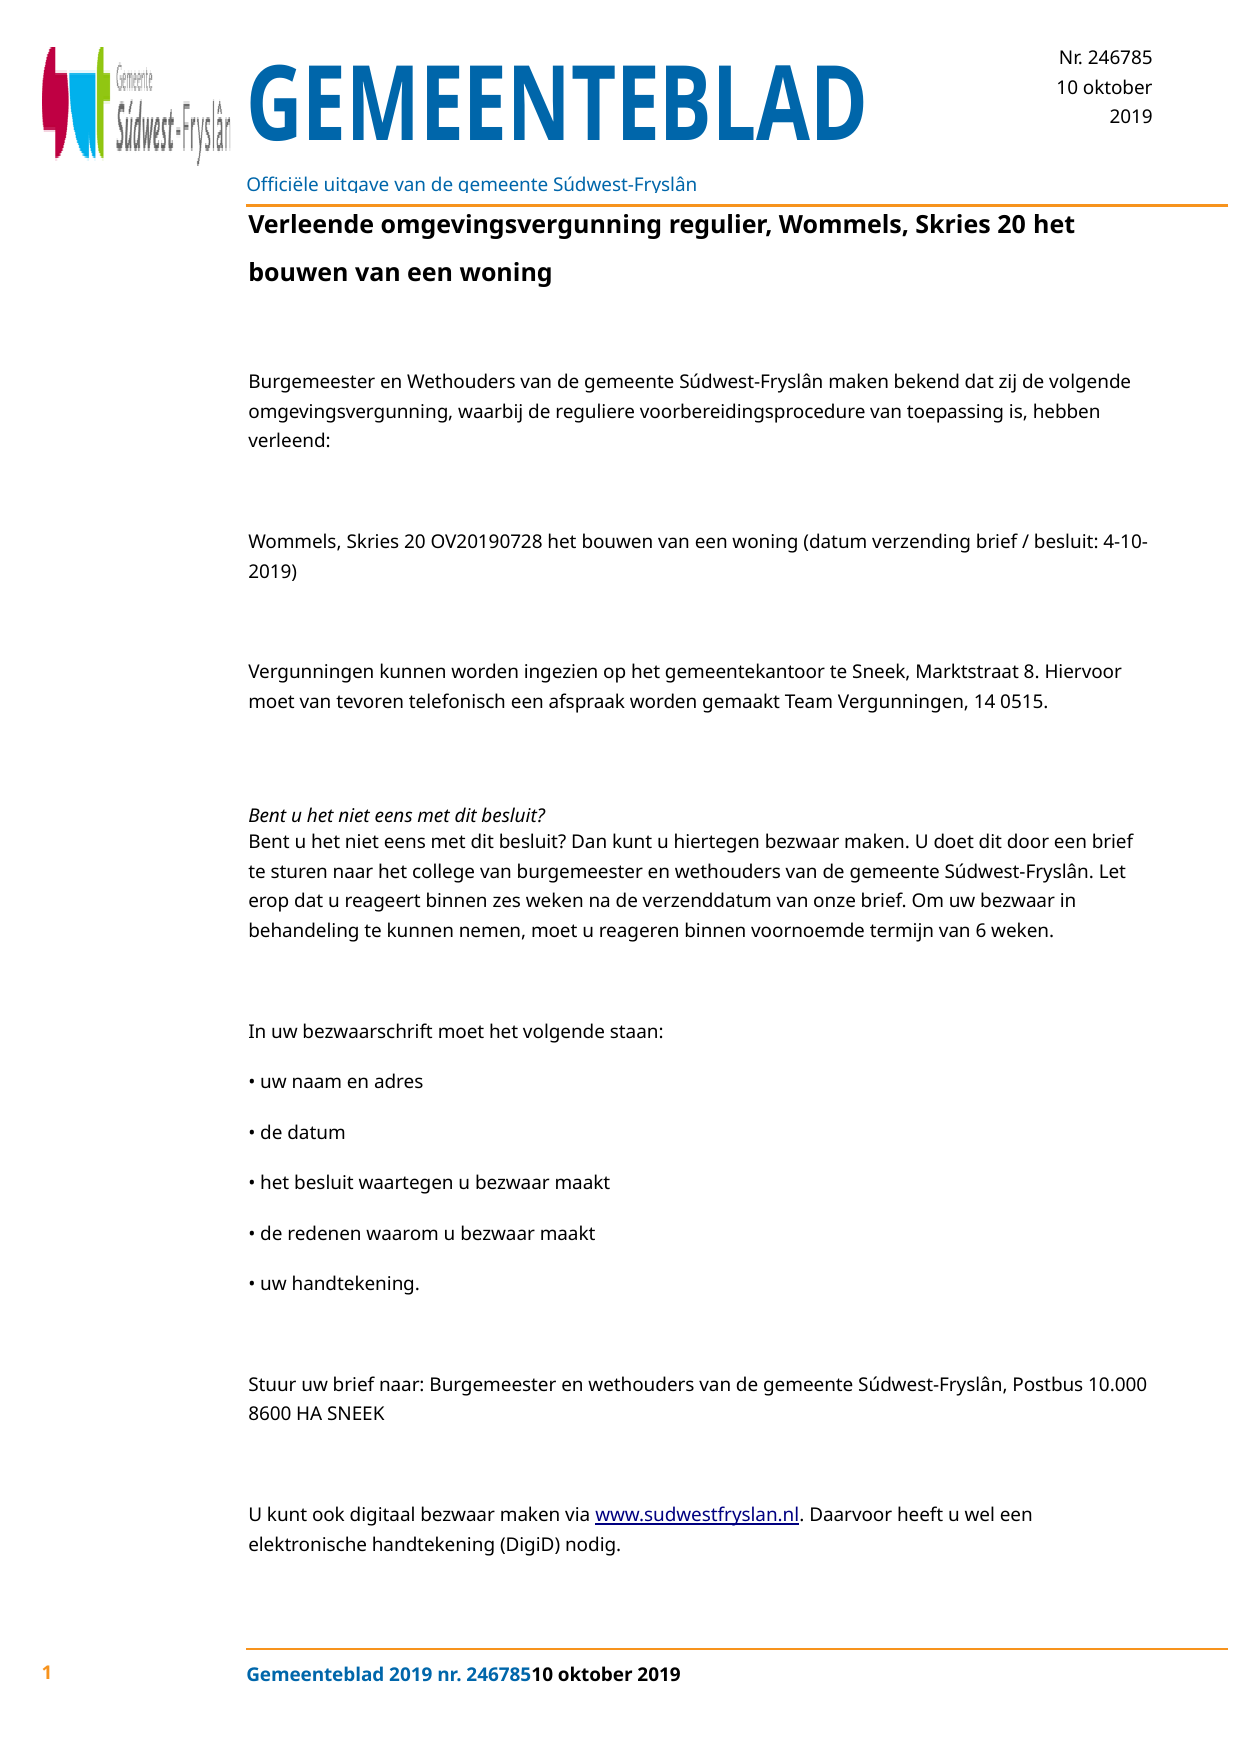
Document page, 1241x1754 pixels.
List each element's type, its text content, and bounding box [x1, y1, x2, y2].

text Vergunningen kunnen worden ingezien op het gemeentekantoor te Sneek, Marktstraat 8. Hiervoor moet van tevoren telefonisch een afspraak worden gemaakt Team Vergunningen, 14 0515. [248, 659, 1152, 714]
text U kunt ook digitaal bezwaar maken via www.sudwestfryslan.nl. Daarvoor heeft u wel een elektronische handtekening (DigiD) nodig. [248, 1501, 1152, 1557]
text Burgemeester en Wethouders van de gemeente Súdwest-Fryslân maken bekend dat zij de volgende omgevingsvergunning, waarbij de reguliere voorbereidingsprocedure van toepassing is, hebben verleend: [248, 368, 1152, 453]
text Bent u het niet eens met dit besluit? Dan kunt u hiertegen bezwaar maken. U doet dit door een brief te sturen naar het college van burgemeester en wethouders van de gemeente Súdwest-Fryslân. Let erop dat u reageert binnen zes weken na de verzenddatum van onze brief. Om uw bezwaar in behandeling te kunnen nemen, moet u reageren binnen voornoemde termijn van 6 weken. [248, 828, 1152, 943]
text • uw naam en adres [248, 1068, 1152, 1094]
text Verleende omgevingsvergunning regulier, Wommels, Skries 20 het bouwen van een woning [248, 207, 1152, 288]
text Bent u het niet eens met dit besluit? [248, 803, 1152, 828]
text • de datum [248, 1119, 1152, 1144]
picture [41, 47, 231, 172]
text In uw bezwaarschrift moet het volgende staan: [248, 1018, 1152, 1044]
text • het besluit waartegen u bezwaar maakt [248, 1169, 1152, 1195]
text Stuur uw brief naar: Burgemeester en wethouders van de gemeente Súdwest-Fryslân, Postbus 10.000 8600 HA SNEEK [248, 1371, 1152, 1426]
text Wommels, Skries 20 OV20190728 het bouwen van een woning (datum verzending brief / besluit: 4-10-2019) [248, 528, 1152, 584]
text • uw handtekening. [248, 1270, 1152, 1296]
text • de redenen waarom u bezwaar maakt [248, 1220, 1152, 1245]
